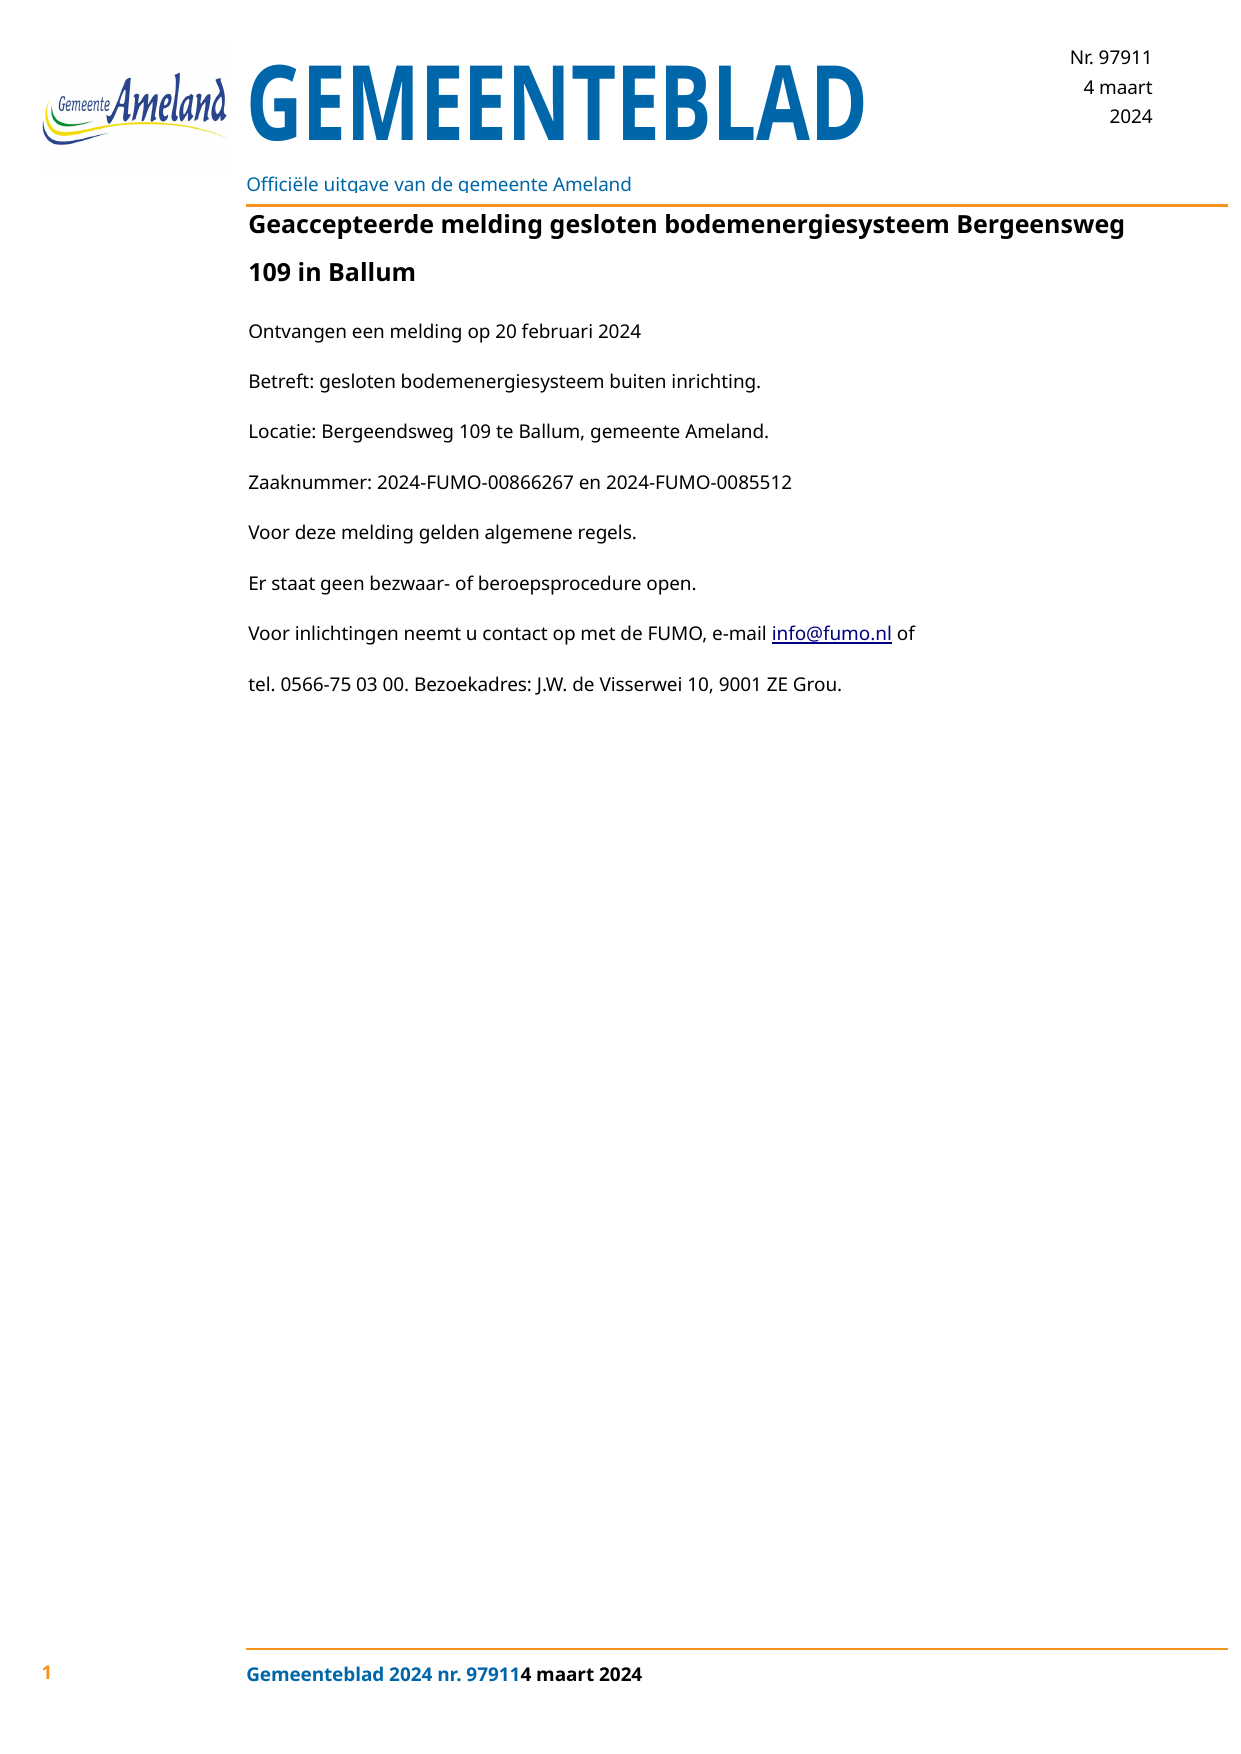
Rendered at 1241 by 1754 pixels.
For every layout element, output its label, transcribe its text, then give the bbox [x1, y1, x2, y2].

picture [41, 47, 231, 172]
text Voor inlichtingen neemt u contact op met de FUMO, e-mail info@fumo.nl of [248, 620, 1152, 646]
text Zaaknummer: 2024-FUMO-00866267 en 2024-FUMO-0085512 [248, 469, 1152, 495]
text Geaccepteerde melding gesloten bodemenergiesysteem Bergeensweg 109 in Ballum [248, 207, 1152, 288]
text Betreft: gesloten bodemenergiesysteem buiten inrichting. [248, 368, 1152, 394]
text tel. 0566-75 03 00. Bezoekadres: J.W. de Visserwei 10, 9001 ZE Grou. [248, 671, 1152, 697]
text Er staat geen bezwaar- of beroepsprocedure open. [248, 570, 1152, 596]
text Locatie: Bergeendsweg 109 te Ballum, gemeente Ameland. [248, 419, 1152, 444]
text Voor deze melding gelden algemene regels. [248, 519, 1152, 545]
text Ontvangen een melding op 20 februari 2024 [248, 318, 1152, 344]
